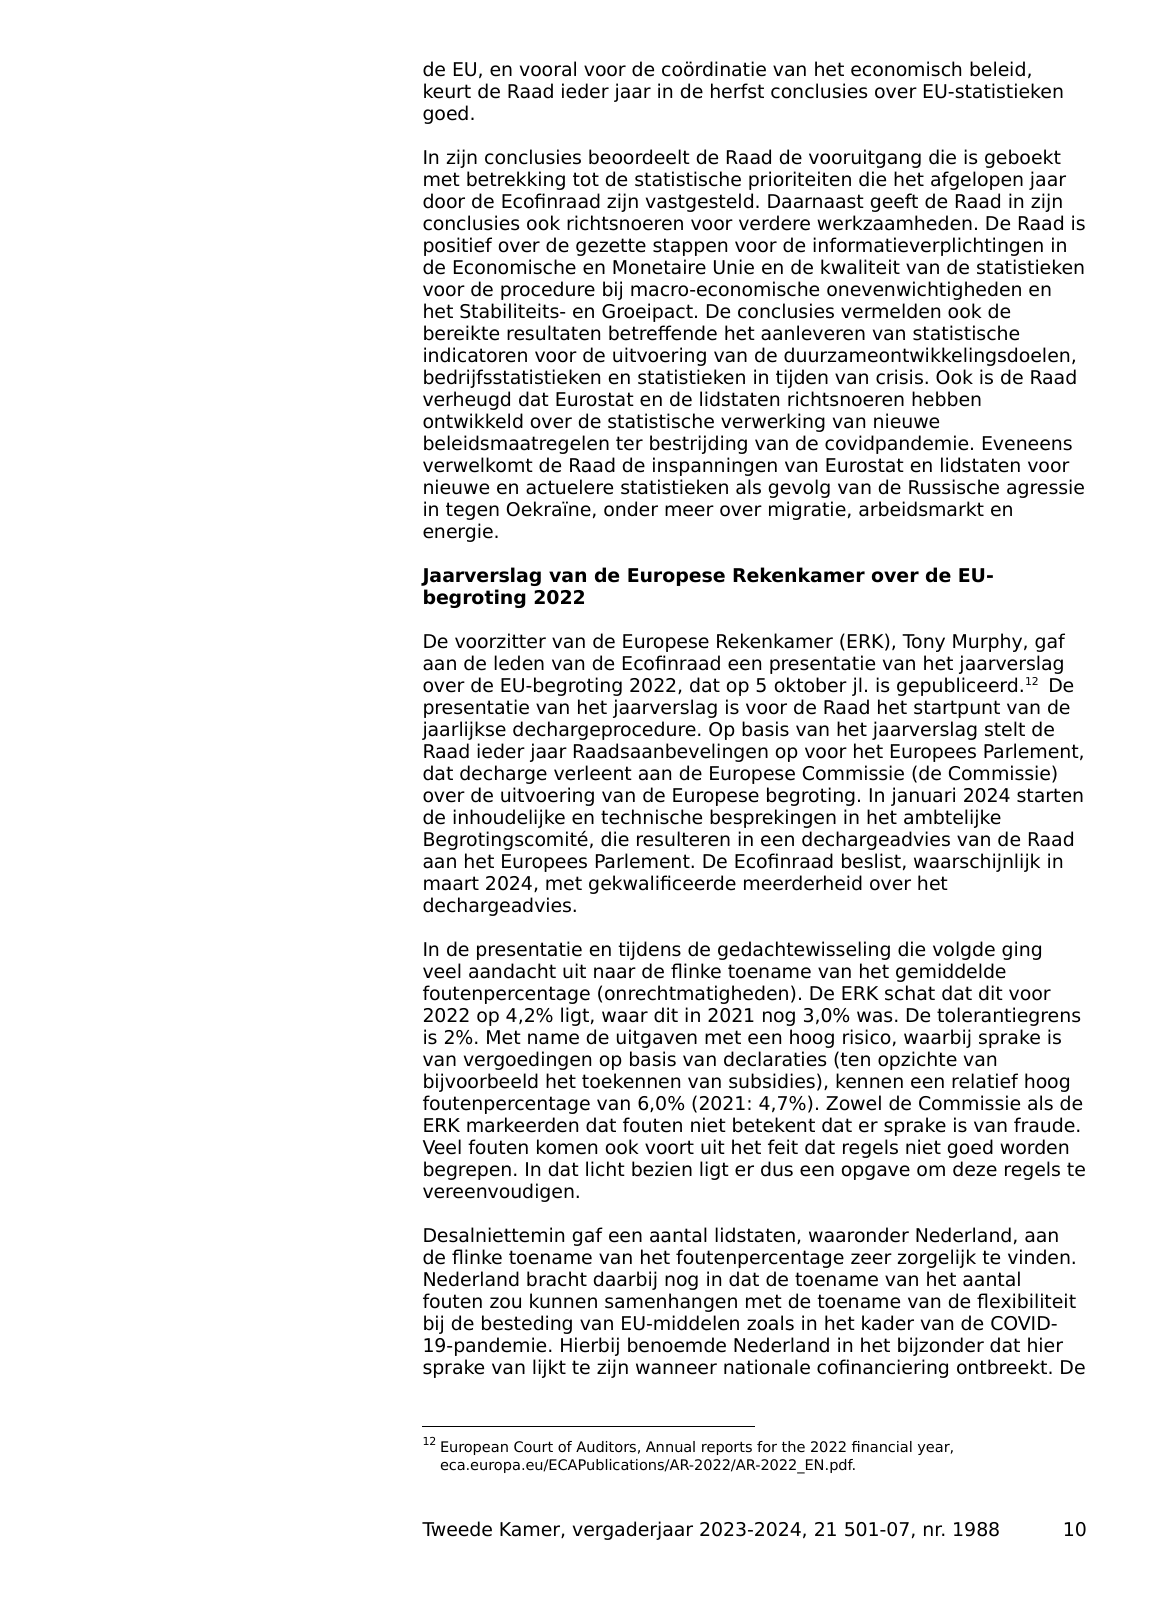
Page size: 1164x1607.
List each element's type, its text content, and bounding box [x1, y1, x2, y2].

text De voorzitter van de Europese Rekenkamer (ERK), Tony Murphy, gaf aan de leden van de Ecofinraad een presentatie van het jaarverslag over de EU-begroting 2022, dat op 5 oktober jl. is gepubliceerd. De presentatie van het jaarverslag is voor de Raad het startpunt van de jaarlijkse dechargeprocedure. Op basis van het jaarverslag stelt de Raad ieder jaar Raadsaanbevelingen op voor het Europees Parlement, dat decharge verleent aan de Europese Commissie (de Commissie) over de uitvoering van de Europese begroting. In januari 2024 starten de inhoudelijke en technische besprekingen in het ambtelijke Begrotingscomité, die resulteren in een dechargeadvies van de Raad aan het Europees Parlement. De Ecofinraad beslist, waarschijnlijk in maart 2024, met gekwalificeerde meerderheid over het dechargeadvies. [422, 631, 1087, 917]
subtitle Jaarverslag van de Europese Rekenkamer over de EU-begroting 2022 [422, 565, 1087, 609]
text In zijn conclusies beoordeelt de Raad de vooruitgang die is geboekt met betrekking tot de statistische prioriteiten die het afgelopen jaar door de Ecofinraad zijn vastgesteld. Daarnaast geeft de Raad in zijn conclusies ook richtsnoeren voor verdere werkzaamheden. De Raad is positief over de gezette stappen voor de informatieverplichtingen in de Economische en Monetaire Unie en de kwaliteit van de statistieken voor de procedure bij macro-economische onevenwichtigheden en het Stabiliteits- en Groeipact. De conclusies vermelden ook de bereikte resultaten betreffende het aanleveren van statistische indicatoren voor de uitvoering van de duurzameontwikkelingsdoelen, bedrijfsstatistieken en statistieken in tijden van crisis. Ook is de Raad verheugd dat Eurostat en de lidstaten richtsnoeren hebben ontwikkeld over de statistische verwerking van nieuwe beleidsmaatregelen ter bestrijding van de covidpandemie. Eveneens verwelkomt de Raad de inspanningen van Eurostat en lidstaten voor nieuwe en actuelere statistieken als gevolg van de Russische agressie in tegen Oekraïne, onder meer over migratie, arbeidsmarkt en energie. [422, 147, 1087, 543]
text de EU, en vooral voor de coördinatie van het economisch beleid, keurt de Raad ieder jaar in de herfst conclusies over EU-statistieken goed. [422, 59, 1087, 125]
text In de presentatie en tijdens de gedachtewisseling die volgde ging veel aandacht uit naar de flinke toename van het gemiddelde foutenpercentage (onrechtmatigheden). De ERK schat dat dit voor 2022 op 4,2% ligt, waar dit in 2021 nog 3,0% was. De tolerantiegrens is 2%. Met name de uitgaven met een hoog risico, waarbij sprake is van vergoedingen op basis van declaraties (ten opzichte van bijvoorbeeld het toekennen van subsidies), kennen een relatief hoog foutenpercentage van 6,0% (2021: 4,7%). Zowel de Commissie als de ERK markeerden dat fouten niet betekent dat er sprake is van fraude. Veel fouten komen ook voort uit het feit dat regels niet goed worden begrepen. In dat licht bezien ligt er dus een opgave om deze regels te vereenvoudigen. [422, 939, 1087, 1203]
text European Court of Auditors, Annual reports for the 2022 financial year, eca.europa.eu/ECAPublications/AR-2022/AR-2022_EN.pdf. [422, 1435, 1087, 1474]
text Desalniettemin gaf een aantal lidstaten, waaronder Nederland, aan de flinke toename van het foutenpercentage zeer zorgelijk te vinden. Nederland bracht daarbij nog in dat de toename van het aantal fouten zou kunnen samenhangen met de toename van de flexibiliteit bij de besteding van EU-middelen zoals in het kader van de COVID-19-pandemie. Hierbij benoemde Nederland in het bijzonder dat hier sprake van lijkt te zijn wanneer nationale cofinanciering ontbreekt. De [422, 1225, 1087, 1379]
